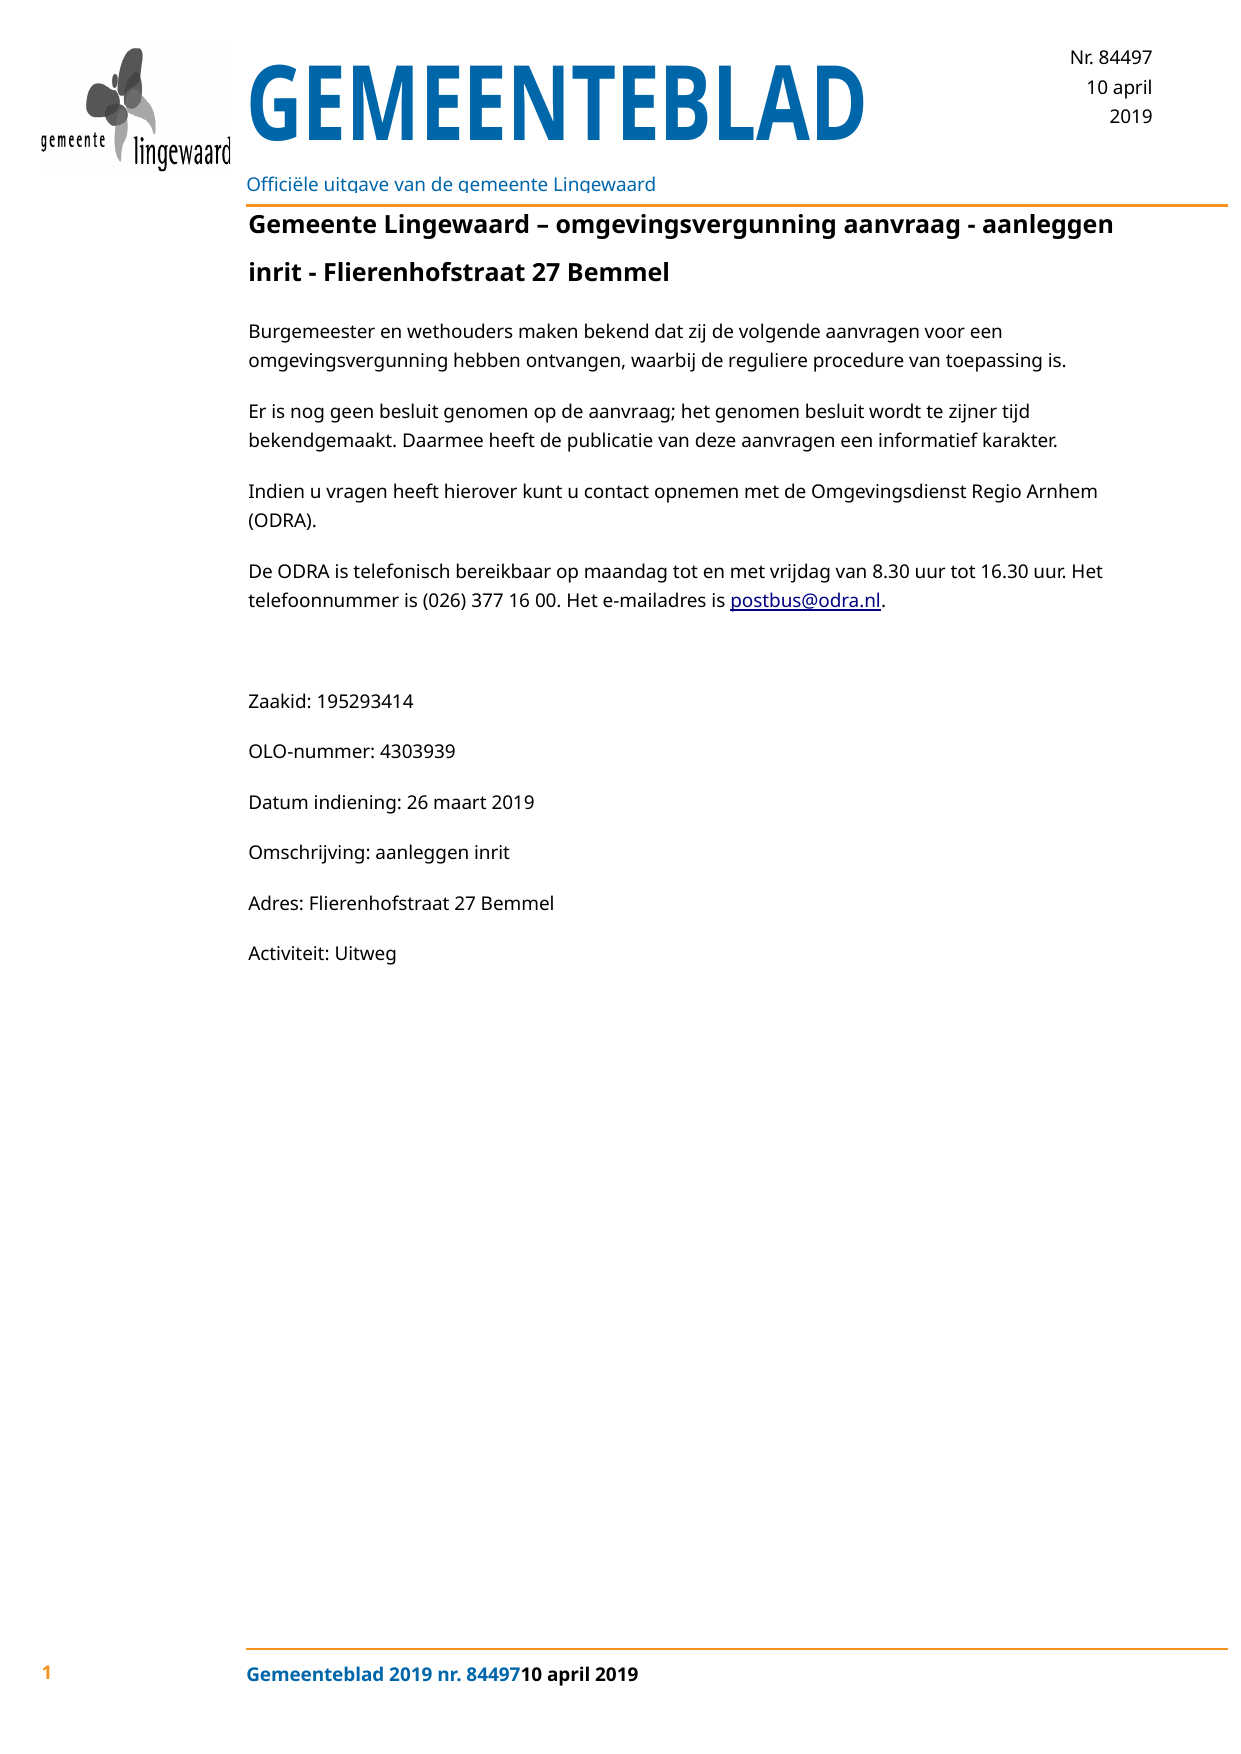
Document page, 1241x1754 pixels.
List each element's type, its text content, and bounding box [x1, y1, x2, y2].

text Datum indiening: 26 maart 2019 [248, 789, 1152, 815]
text Zaakid: 195293414 [248, 688, 1152, 714]
text Er is nog geen besluit genomen op de aanvraag; het genomen besluit wordt te zijner tijd bekendgemaakt. Daarmee heeft de publicatie van deze aanvragen een informatief karakter. [248, 398, 1152, 453]
text Indien u vragen heeft hierover kunt u contact opnemen met de Omgevingsdienst Regio Arnhem (ODRA). [248, 478, 1152, 533]
text Burgemeester en wethouders maken bekend dat zij de volgende aanvragen voor een omgevingsvergunning hebben ontvangen, waarbij de reguliere procedure van toepassing is. [248, 318, 1152, 373]
text Adres: Flierenhofstraat 27 Bemmel [248, 890, 1152, 916]
text OLO-nummer: 4303939 [248, 739, 1152, 764]
text De ODRA is telefonisch bereikbaar op maandag tot en met vrijdag van 8.30 uur tot 16.30 uur. Het telefoonnummer is (026) 377 16 00. Het e-mailadres is postbus@odra.nl. [248, 558, 1152, 613]
text Activiteit: Uitweg [248, 940, 1152, 966]
text Omschrijving: aanleggen inrit [248, 839, 1152, 865]
text Gemeente Lingewaard – omgevingsvergunning aanvraag - aanleggen inrit - Flierenhofstraat 27 Bemmel [248, 207, 1152, 288]
picture [41, 47, 231, 172]
